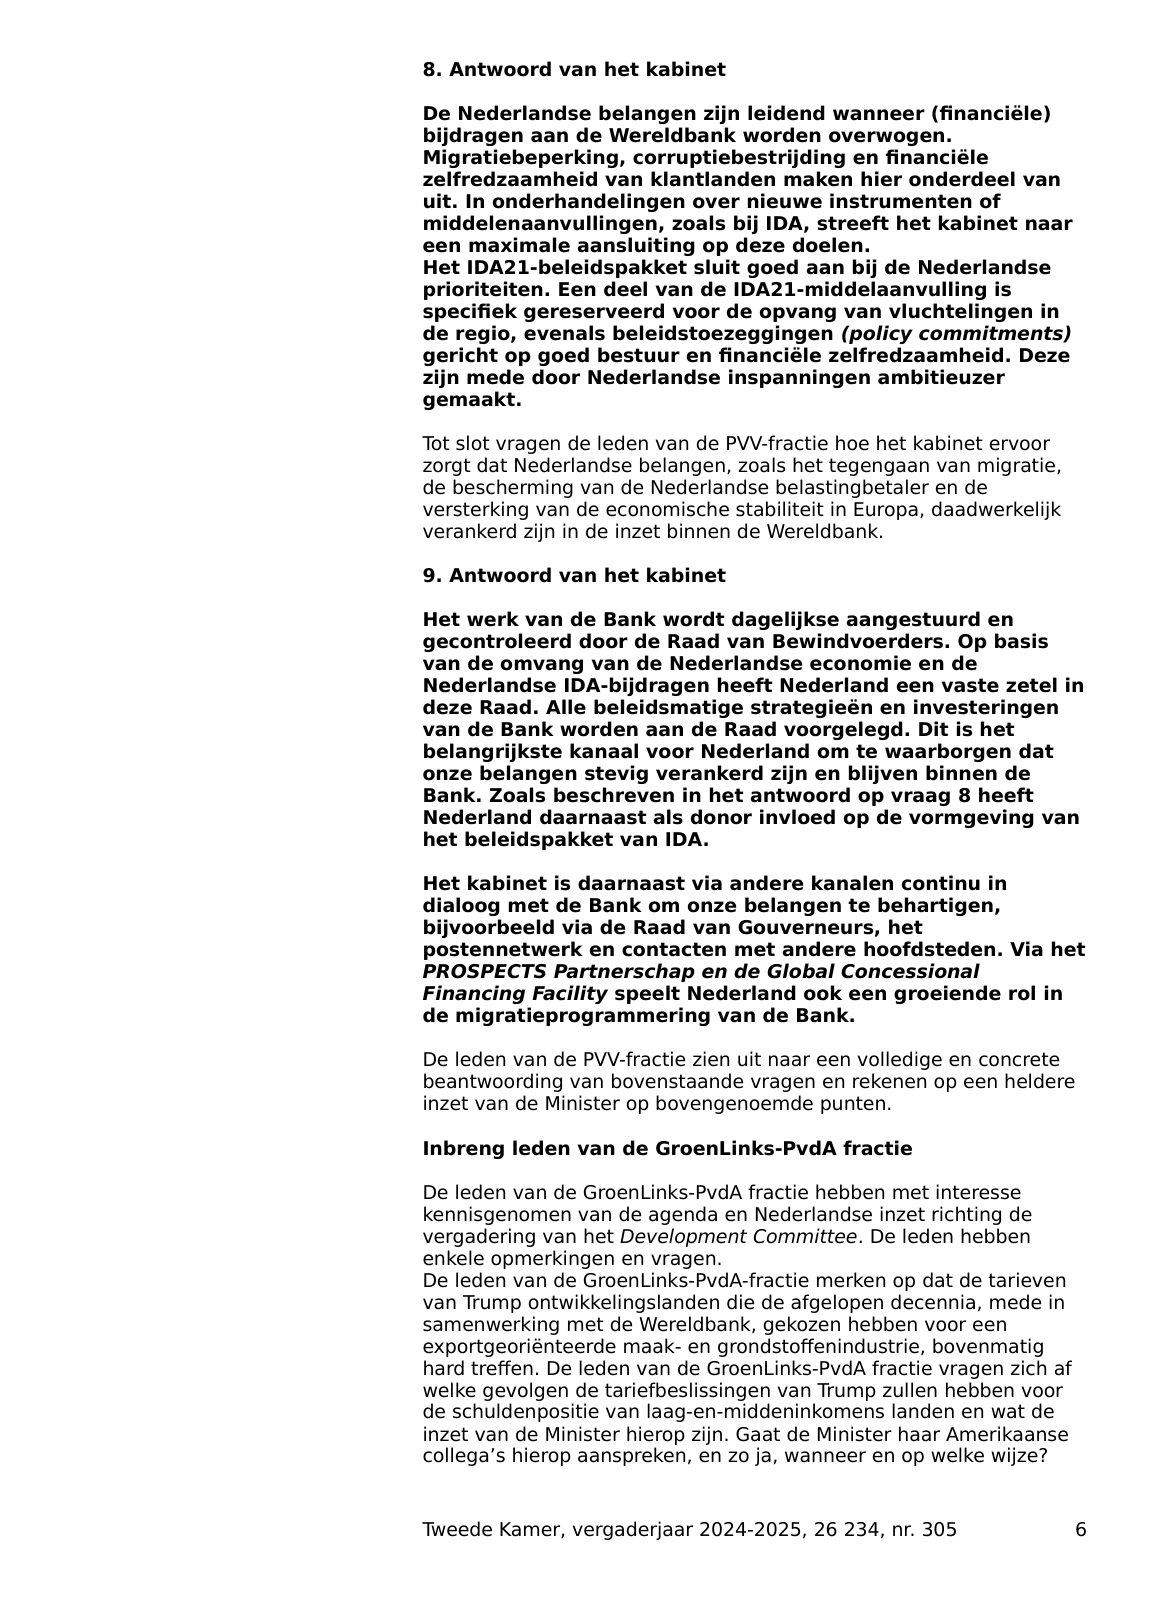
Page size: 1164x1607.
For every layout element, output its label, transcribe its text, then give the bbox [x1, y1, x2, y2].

text Tot slot vragen de leden van de PVV-fractie hoe het kabinet ervoor zorgt dat Nederlandse belangen, zoals het tegengaan van migratie, de bescherming van de Nederlandse belastingbetaler en de versterking van de economische stabiliteit in Europa, daadwerkelijk verankerd zijn in de inzet binnen de Wereldbank. [422, 433, 1087, 543]
text De leden van de GroenLinks-PvdA-fractie merken op dat de tarieven van Trump ontwikkelingslanden die de afgelopen decennia, mede in samenwerking met de Wereldbank, gekozen hebben voor een exportgeoriënteerde maak- en grondstoffenindustrie, bovenmatig hard treffen. De leden van de GroenLinks-PvdA fractie vragen zich af welke gevolgen de tariefbeslissingen van Trump zullen hebben voor de schuldenpositie van laag-en-middeninkomens landen en wat de inzet van de Minister hierop zijn. Gaat de Minister haar Amerikaanse collega’s hierop aanspreken, en zo ja, wanneer en op welke wijze? [422, 1269, 1087, 1467]
text De leden van de PVV-fractie zien uit naar een volledige en concrete beantwoording van bovenstaande vragen en rekenen op een heldere inzet van de Minister op bovengenoemde punten. [422, 1049, 1087, 1115]
subtitle 8. Antwoord van het kabinet [422, 59, 1087, 81]
subtitle 9. Antwoord van het kabinet [422, 565, 1087, 587]
text De Nederlandse belangen zijn leidend wanneer (financiële) bijdragen aan de Wereldbank worden overwogen. Migratiebeperking, corruptiebestrijding en financiële zelfredzaamheid van klantlanden maken hier onderdeel van uit. In onderhandelingen over nieuwe instrumenten of middelenaanvullingen, zoals bij IDA, streeft het kabinet naar een maximale aansluiting op deze doelen. [422, 103, 1087, 257]
subtitle Inbreng leden van de GroenLinks-PvdA fractie [422, 1137, 1087, 1159]
text Het kabinet is daarnaast via andere kanalen continu in dialoog met de Bank om onze belangen te behartigen, bijvoorbeeld via de Raad van Gouverneurs, het postennetwerk en contacten met andere hoofdsteden. Via het PROSPECTS Partnerschap en de Global Concessional Financing Facility speelt Nederland ook een groeiende rol in de migratieprogrammering van de Bank. [422, 873, 1087, 1027]
text Het werk van de Bank wordt dagelijkse aangestuurd en gecontroleerd door de Raad van Bewindvoerders. Op basis van de omvang van de Nederlandse economie en de Nederlandse IDA-bijdragen heeft Nederland een vaste zetel in deze Raad. Alle beleidsmatige strategieën en investeringen van de Bank worden aan de Raad voorgelegd. Dit is het belangrijkste kanaal voor Nederland om te waarborgen dat onze belangen stevig verankerd zijn en blijven binnen de Bank. Zoals beschreven in het antwoord op vraag 8 heeft Nederland daarnaast als donor invloed op de vormgeving van het beleidspakket van IDA. [422, 609, 1087, 851]
text De leden van de GroenLinks-PvdA fractie hebben met interesse kennisgenomen van de agenda en Nederlandse inzet richting de vergadering van het Development Committee. De leden hebben enkele opmerkingen en vragen. [422, 1182, 1087, 1269]
text Het IDA21-beleidspakket sluit goed aan bij de Nederlandse prioriteiten. Een deel van de IDA21-middelaanvulling is specifiek gereserveerd voor de opvang van vluchtelingen in de regio, evenals beleidstoezeggingen (policy commitments) gericht op goed bestuur en financiële zelfredzaamheid. Deze zijn mede door Nederlandse inspanningen ambitieuzer gemaakt. [422, 257, 1087, 411]
